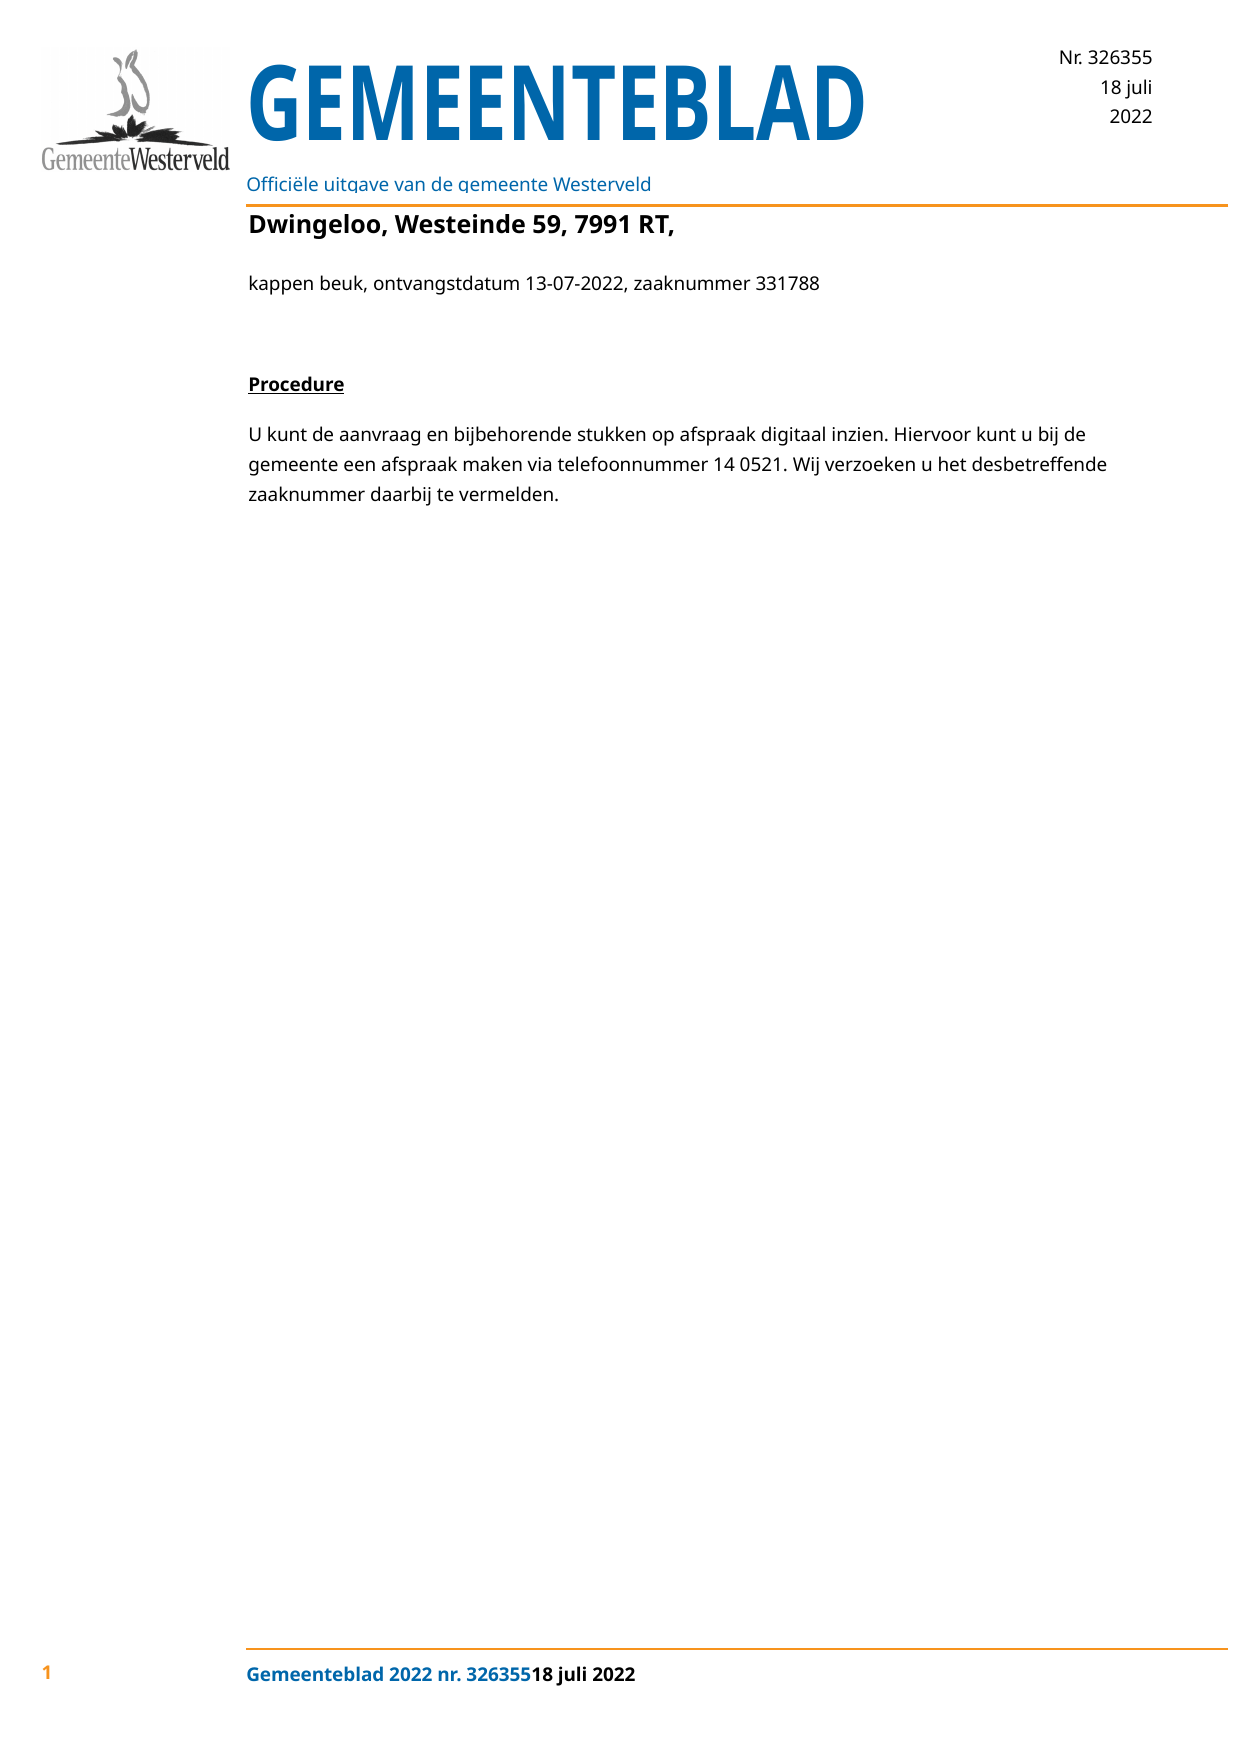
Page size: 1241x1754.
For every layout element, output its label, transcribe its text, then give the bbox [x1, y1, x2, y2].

text kappen beuk, ontvangstdatum 13-07-2022, zaaknummer 331788 [248, 270, 1152, 296]
text U kunt de aanvraag en bijbehorende stukken op afspraak digitaal inzien. Hiervoor kunt u bij de gemeente een afspraak maken via telefoonnummer 14 0521. Wij verzoeken u het desbetreffende zaaknummer daarbij te vermelden. [248, 422, 1152, 506]
picture [41, 47, 231, 172]
text Procedure [248, 371, 1152, 397]
text Dwingeloo, Westeinde 59, 7991 RT, [248, 207, 1152, 241]
